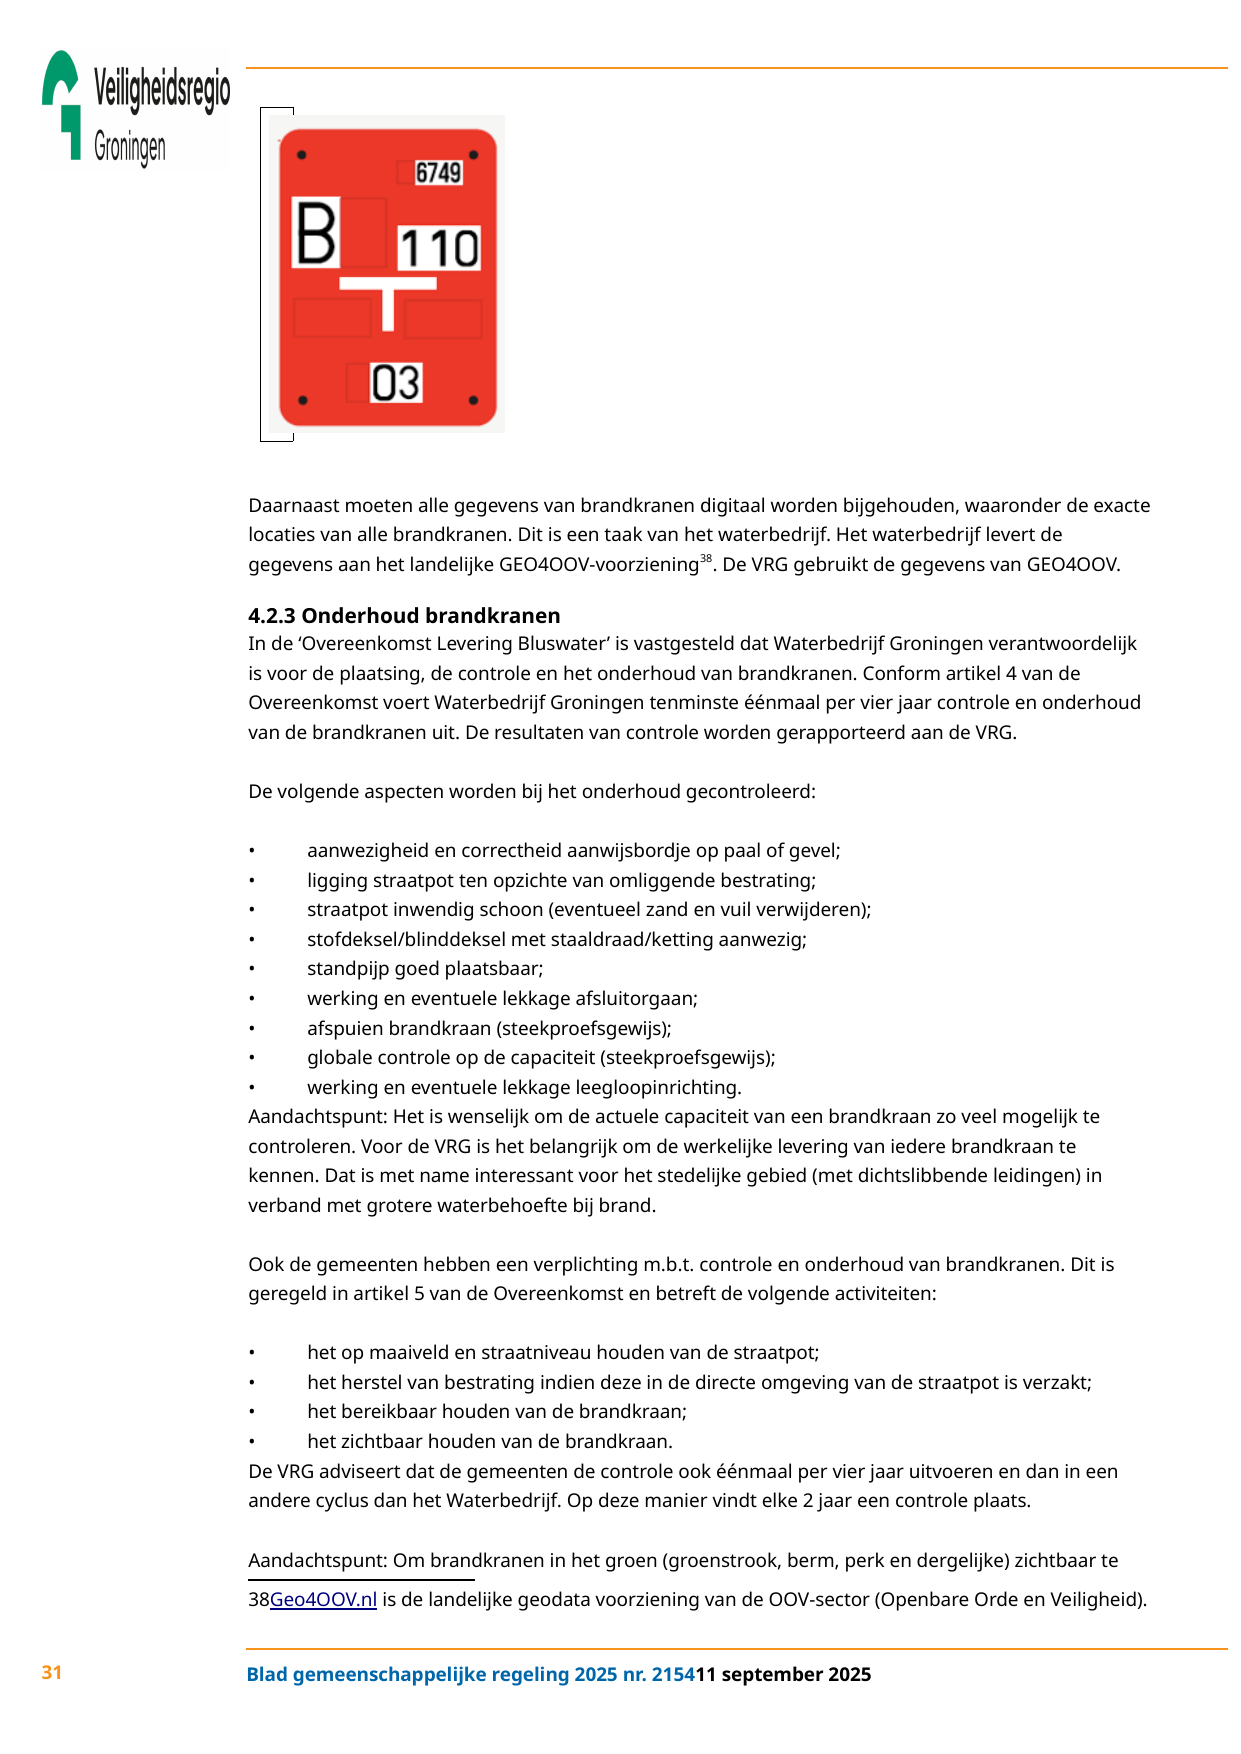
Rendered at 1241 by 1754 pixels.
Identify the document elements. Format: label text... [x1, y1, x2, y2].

list het op maaiveld en straatniveau houden van de straatpot; [248, 1339, 1152, 1365]
list werking en eventuele lekkage afsluitorgaan; [248, 985, 1152, 1011]
text De VRG adviseert dat de gemeenten de controle ook éénmaal per vier jaar uitvoeren en dan in een andere cyclus dan het Waterbedrijf. Op deze manier vindt elke 2 jaar een controle plaats. [248, 1458, 1152, 1513]
text Daarnaast moeten alle gegevens van brandkranen digitaal worden bijgehouden, waaronder de exacte locaties van alle brandkranen. Dit is een taak van het waterbedrijf. Het waterbedrijf levert de gegevens aan het landelijke GEO4OOV-voorziening. De VRG gebruikt de gegevens van GEO4OOV. [248, 492, 1152, 577]
table_header Aandachtspunt: Om brandkranen in het groen (groenstrook, berm, perk en dergelijke) zichtbaar te [248, 1547, 1152, 1572]
list het zichtbaar houden van de brandkraan. [248, 1428, 1152, 1454]
picture [41, 47, 231, 172]
list werking en eventuele lekkage leegloopinrichting. [248, 1074, 1152, 1099]
list globale controle op de capaciteit (steekproefsgewijs); [248, 1044, 1152, 1070]
list het bereikbaar houden van de brandkraan; [248, 1399, 1152, 1424]
list ligging straatpot ten opzichte van omliggende bestrating; [248, 867, 1152, 892]
text Geo4OOV.nl is de landelijke geodata voorziening van de OOV-sector (Openbare Orde en Veiligheid). [248, 1586, 1152, 1612]
list aanwezigheid en correctheid aanwijsbordje op paal of gevel; [248, 837, 1152, 863]
text De volgende aspecten worden bij het onderhoud gecontroleerd: [248, 778, 1152, 804]
table_header Aandachtspunt: Het is wenselijk om de actuele capaciteit van een brandkraan zo veel mogelijk te controleren. Voor de VRG is het belangrijk om de werkelijke levering van iedere brandkraan te kennen. Dat is met name interessant voor het stedelijke gebied (met dichtslibbende leidingen) in verband met grotere waterbehoefte bij brand. [248, 1104, 1152, 1218]
list het herstel van bestrating indien deze in de directe omgeving van de straatpot is verzakt; [248, 1369, 1152, 1395]
picture [268, 115, 505, 433]
list afspuien brandkraan (steekproefsgewijs); [248, 1015, 1152, 1040]
text In de ‘Overeenkomst Levering Bluswater’ is vastgesteld dat Waterbedrijf Groningen verantwoordelijk is voor de plaatsing, de controle en het onderhoud van brandkranen. Conform artikel 4 van de Overeenkomst voert Waterbedrijf Groningen tenminste éénmaal per vier jaar controle en onderhoud van de brandkranen uit. De resultaten van controle worden gerapporteerd aan de VRG. [248, 630, 1152, 744]
list stofdeksel/blinddeksel met staaldraad/ketting aanwezig; [248, 926, 1152, 952]
list straatpot inwendig schoon (eventueel zand en vuil verwijderen); [248, 896, 1152, 922]
text Ook de gemeenten hebben een verplichting m.b.t. controle en onderhoud van brandkranen. Dit is geregeld in artikel 5 van de Overeenkomst en betreft de volgende activiteiten: [248, 1251, 1152, 1306]
text 4.2.3 Onderhoud brandkranen [248, 602, 1152, 630]
list standpijp goed plaatsbaar; [248, 956, 1152, 981]
